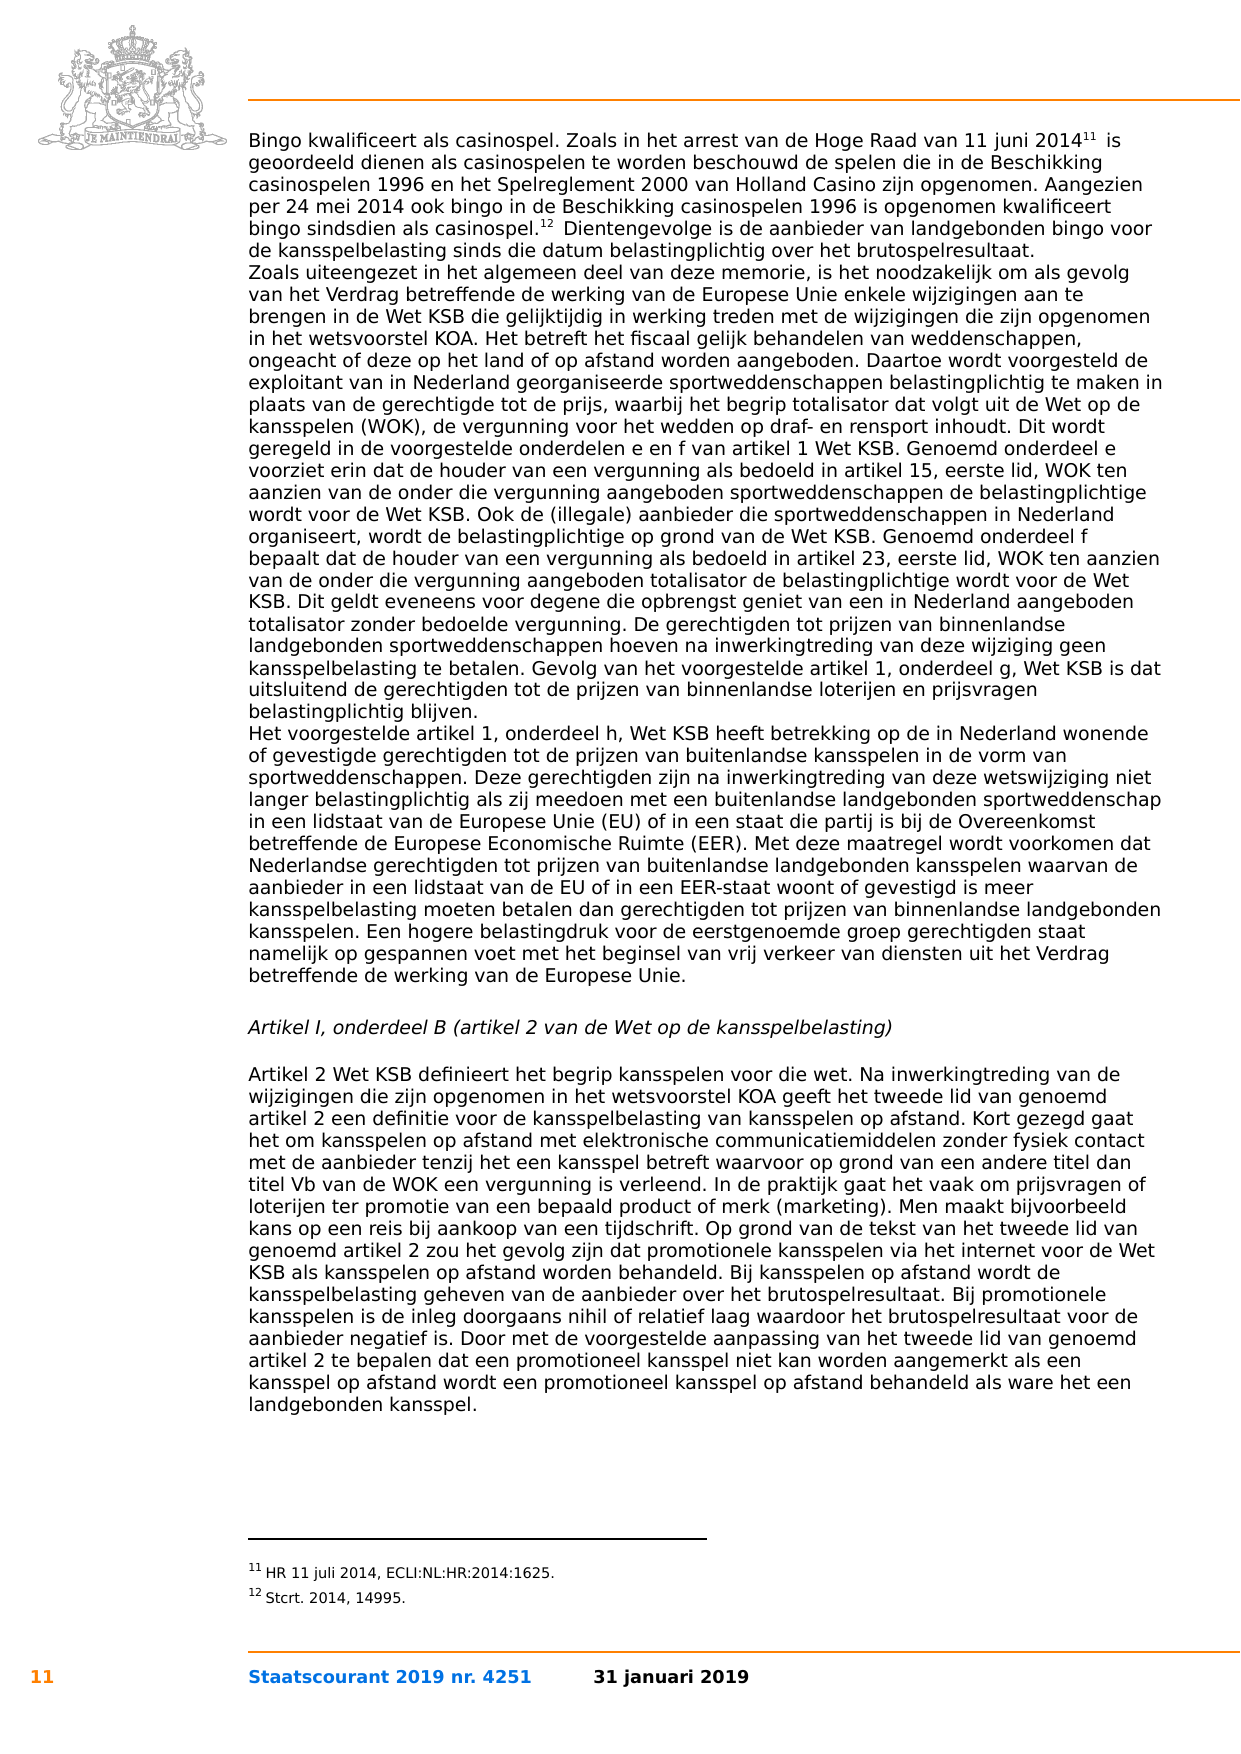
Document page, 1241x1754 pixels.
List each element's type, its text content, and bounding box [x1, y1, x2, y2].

picture [38, 25, 227, 150]
text Het voorgestelde artikel 1, onderdeel h, Wet KSB heeft betrekking op de in Nederland wonende of gevestigde gerechtigden tot de prijzen van buitenlandse kansspelen in de vorm van sportweddenschappen. Deze gerechtigden zijn na inwerkingtreding van deze wetswijziging niet langer belastingplichtig als zij meedoen met een buitenlandse landgebonden sportweddenschap in een lidstaat van de Europese Unie (EU) of in een staat die partij is bij de Overeenkomst betreffende de Europese Economische Ruimte (EER). Met deze maatregel wordt voorkomen dat Nederlandse gerechtigden tot prijzen van buitenlandse landgebonden kansspelen waarvan de aanbieder in een lidstaat van de EU of in een EER-staat woont of gevestigd is meer kansspelbelasting moeten betalen dan gerechtigden tot prijzen van binnenlandse landgebonden kansspelen. Een hogere belastingdruk voor de eerstgenoemde groep gerechtigden staat namelijk op gespannen voet met het beginsel van vrij verkeer van diensten uit het Verdrag betreffende de werking van de Europese Unie. [248, 723, 1163, 987]
text Stcrt. 2014, 14995. [248, 1586, 1163, 1608]
text HR 11 juli 2014, ECLI:NL:HR:2014:1625. [248, 1561, 1163, 1583]
text Zoals uiteengezet in het algemeen deel van deze memorie, is het noodzakelijk om als gevolg van het Verdrag betreffende de werking van de Europese Unie enkele wijzigingen aan te brengen in de Wet KSB die gelijktijdig in werking treden met de wijzigingen die zijn opgenomen in het wetsvoorstel KOA. Het betreft het fiscaal gelijk behandelen van weddenschappen, ongeacht of deze op het land of op afstand worden aangeboden. Daartoe wordt voorgesteld de exploitant van in Nederland georganiseerde sportweddenschappen belastingplichtig te maken in plaats van de gerechtigde tot de prijs, waarbij het begrip totalisator dat volgt uit de Wet op de kansspelen (WOK), de vergunning voor het wedden op draf- en rensport inhoudt. Dit wordt geregeld in de voorgestelde onderdelen e en f van artikel 1 Wet KSB. Genoemd onderdeel e voorziet erin dat de houder van een vergunning als bedoeld in artikel 15, eerste lid, WOK ten aanzien van de onder die vergunning aangeboden sportweddenschappen de belastingplichtige wordt voor de Wet KSB. Ook de (illegale) aanbieder die sportweddenschappen in Nederland organiseert, wordt de belastingplichtige op grond van de Wet KSB. Genoemd onderdeel f bepaalt dat de houder van een vergunning als bedoeld in artikel 23, eerste lid, WOK ten aanzien van de onder die vergunning aangeboden totalisator de belastingplichtige wordt voor de Wet KSB. Dit geldt eveneens voor degene die opbrengst geniet van een in Nederland aangeboden totalisator zonder bedoelde vergunning. De gerechtigden tot prijzen van binnenlandse landgebonden sportweddenschappen hoeven na inwerkingtreding van deze wijziging geen kansspelbelasting te betalen. Gevolg van het voorgestelde artikel 1, onderdeel g, Wet KSB is dat uitsluitend de gerechtigden tot de prijzen van binnenlandse loterijen en prijsvragen belastingplichtig blijven. [248, 262, 1163, 723]
subtitle Artikel I, onderdeel B (artikel 2 van de Wet op de kansspelbelasting) [248, 1017, 1163, 1039]
text Bingo kwalificeert als casinospel. Zoals in het arrest van de Hoge Raad van 11 juni 2014 is geoordeeld dienen als casinospelen te worden beschouwd de spelen die in de Beschikking casinospelen 1996 en het Spelreglement 2000 van Holland Casino zijn opgenomen. Aangezien per 24 mei 2014 ook bingo in de Beschikking casinospelen 1996 is opgenomen kwalificeert bingo sindsdien als casinospel. Dientengevolge is de aanbieder van landgebonden bingo voor de kansspelbelasting sinds die datum belastingplichtig over het brutospelresultaat. [248, 130, 1163, 262]
text Artikel 2 Wet KSB definieert het begrip kansspelen voor die wet. Na inwerkingtreding van de wijzigingen die zijn opgenomen in het wetsvoorstel KOA geeft het tweede lid van genoemd artikel 2 een definitie voor de kansspelbelasting van kansspelen op afstand. Kort gezegd gaat het om kansspelen op afstand met elektronische communicatiemiddelen zonder fysiek contact met de aanbieder tenzij het een kansspel betreft waarvoor op grond van een andere titel dan titel Vb van de WOK een vergunning is verleend. In de praktijk gaat het vaak om prijsvragen of loterijen ter promotie van een bepaald product of merk (marketing). Men maakt bijvoorbeeld kans op een reis bij aankoop van een tijdschrift. Op grond van de tekst van het tweede lid van genoemd artikel 2 zou het gevolg zijn dat promotionele kansspelen via het internet voor de Wet KSB als kansspelen op afstand worden behandeld. Bij kansspelen op afstand wordt de kansspelbelasting geheven van de aanbieder over het brutospelresultaat. Bij promotionele kansspelen is de inleg doorgaans nihil of relatief laag waardoor het brutospelresultaat voor de aanbieder negatief is. Door met de voorgestelde aanpassing van het tweede lid van genoemd artikel 2 te bepalen dat een promotioneel kansspel niet kan worden aangemerkt als een kansspel op afstand wordt een promotioneel kansspel op afstand behandeld als ware het een landgebonden kansspel. [248, 1064, 1163, 1416]
